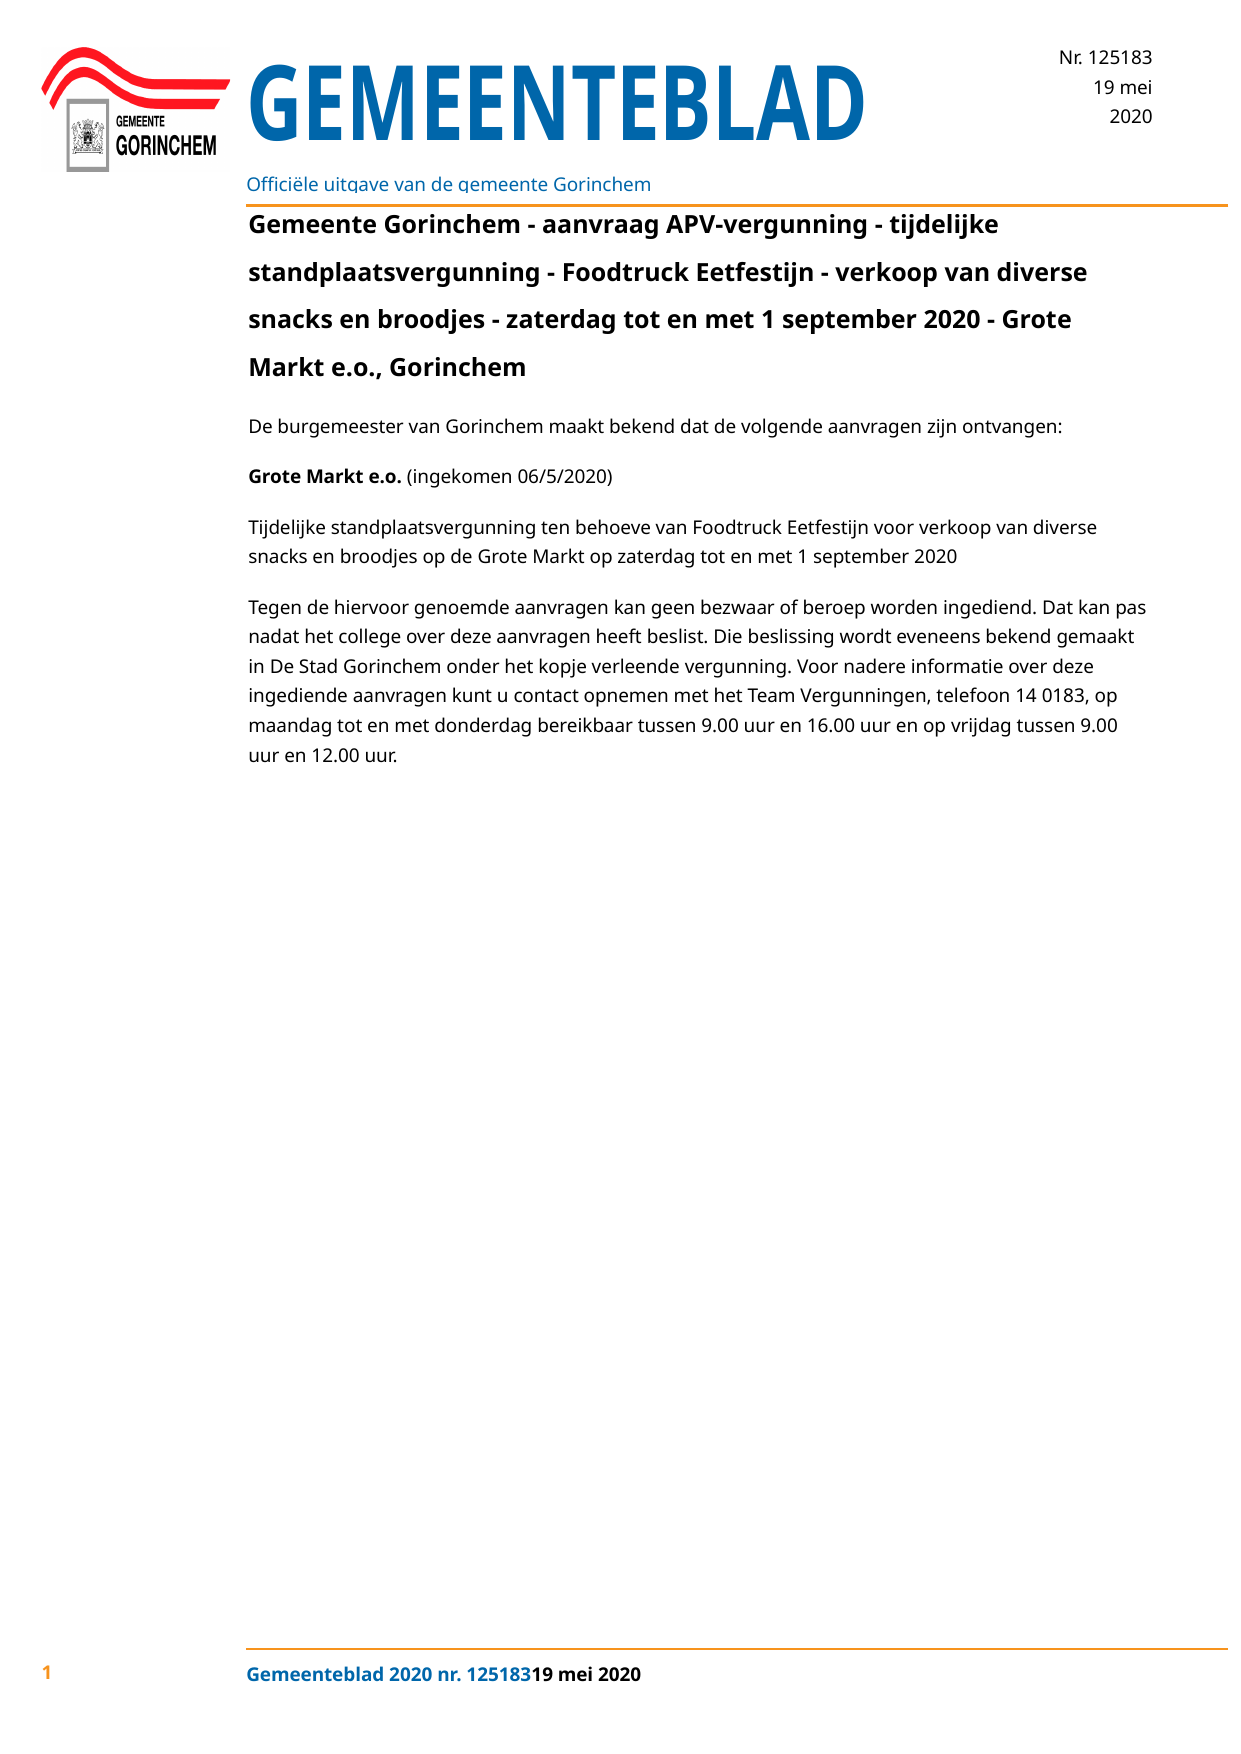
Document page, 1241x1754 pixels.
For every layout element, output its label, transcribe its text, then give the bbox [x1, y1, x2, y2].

text Tegen de hiervoor genoemde aanvragen kan geen bezwaar of beroep worden ingediend. Dat kan pas nadat het college over deze aanvragen heeft beslist. Die beslissing wordt eveneens bekend gemaakt in De Stad Gorinchem onder het kopje verleende vergunning. Voor nadere informatie over deze ingediende aanvragen kunt u contact opnemen met het Team Vergunningen, telefoon 14 0183, op maandag tot en met donderdag bereikbaar tussen 9.00 uur en 16.00 uur en op vrijdag tussen 9.00 uur en 12.00 uur. [248, 594, 1152, 768]
text Gemeente Gorinchem - aanvraag APV-vergunning - tijdelijke standplaatsvergunning - Foodtruck Eetfestijn - verkoop van diverse snacks en broodjes - zaterdag tot en met 1 september 2020 - Grote Markt e.o., Gorinchem [248, 207, 1152, 384]
picture [41, 47, 231, 172]
text Grote Markt e.o. (ingekomen 06/5/2020) [248, 463, 1152, 489]
text De burgemeester van Gorinchem maakt bekend dat de volgende aanvragen zijn ontvangen: [248, 413, 1152, 439]
text Tijdelijke standplaatsvergunning ten behoeve van Foodtruck Eetfestijn voor verkoop van diverse snacks en broodjes op de Grote Markt op zaterdag tot en met 1 september 2020 [248, 514, 1152, 569]
